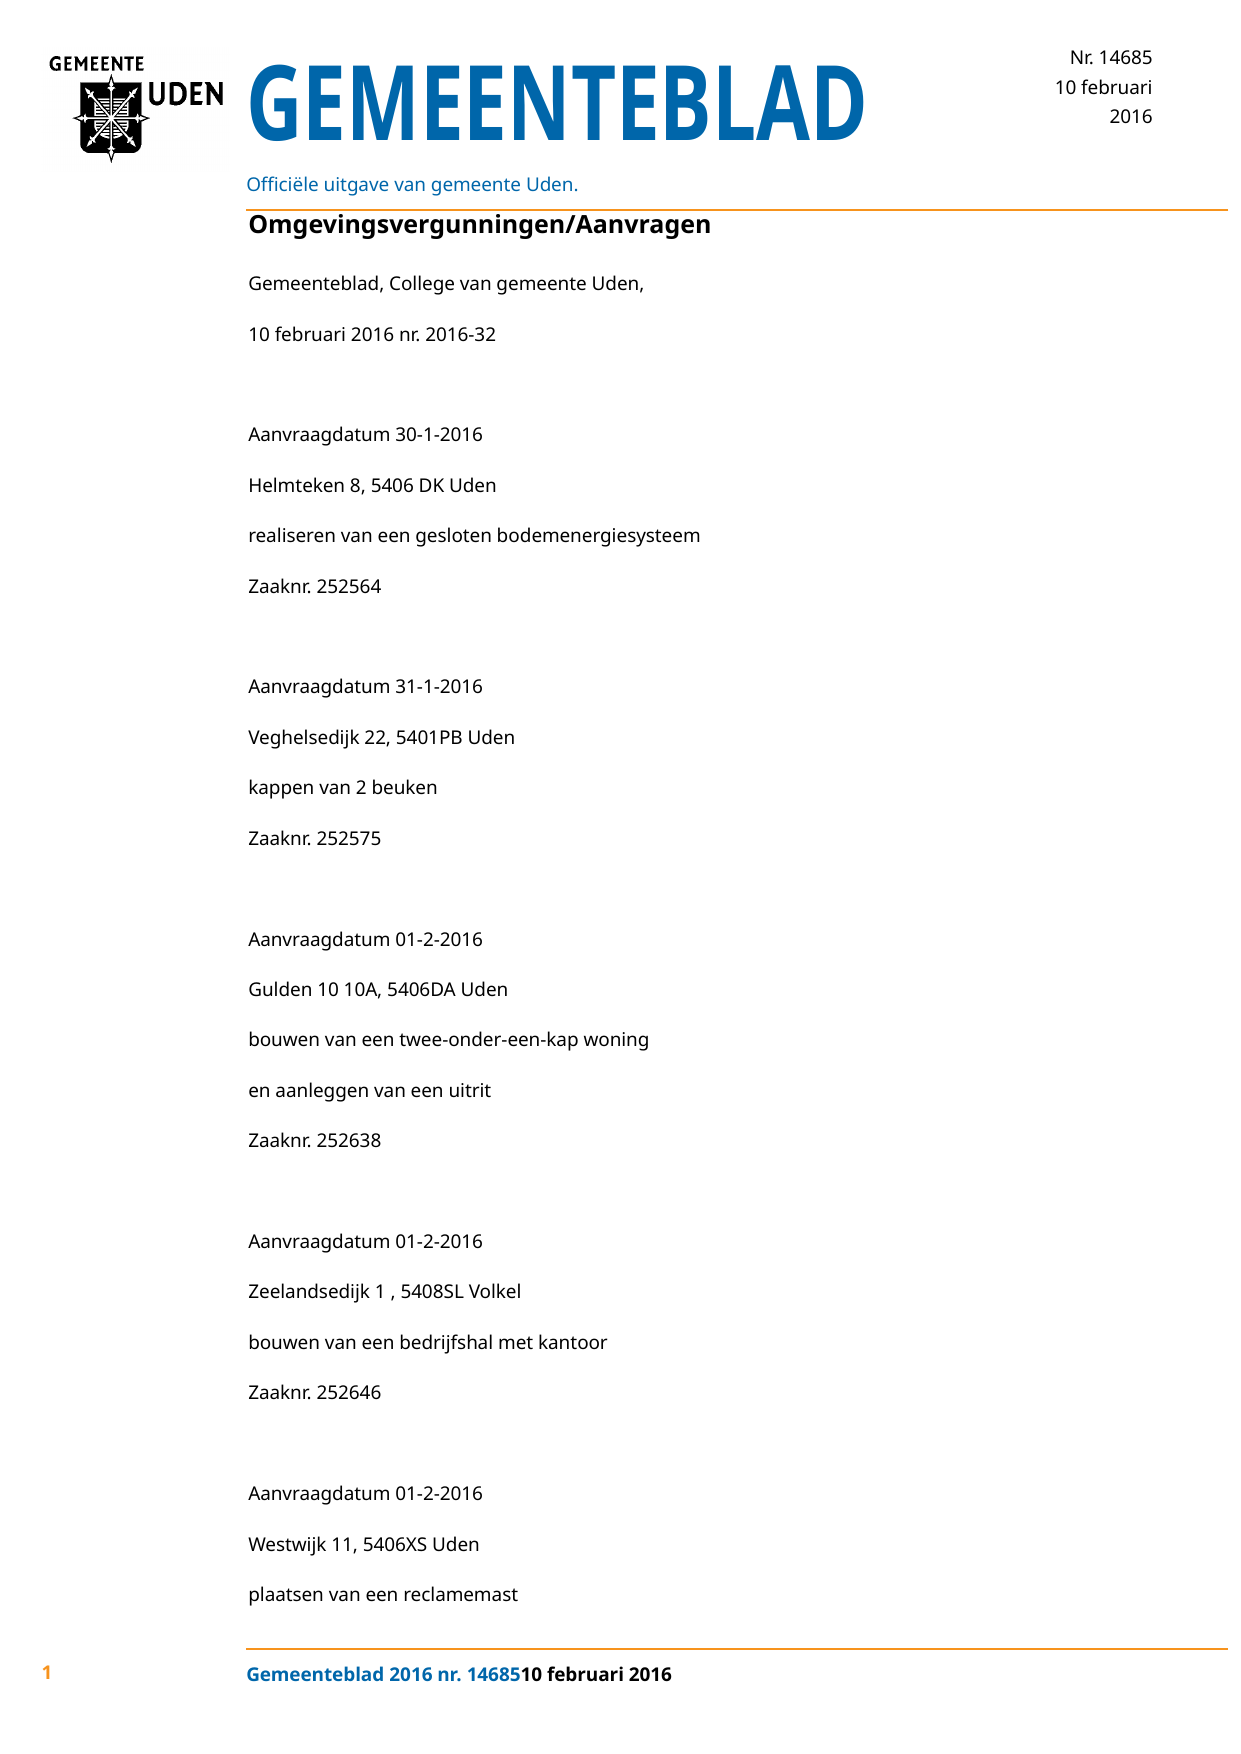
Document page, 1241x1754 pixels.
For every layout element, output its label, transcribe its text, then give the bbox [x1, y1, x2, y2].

text Gulden 10 10A, 5406DA Uden [248, 976, 1152, 1002]
text realiseren van een gesloten bodemenergiesysteem [248, 522, 1152, 548]
text Zaaknr. 252575 [248, 825, 1152, 851]
text Zaaknr. 252638 [248, 1127, 1152, 1153]
text Aanvraagdatum 01-2-2016 [248, 926, 1152, 951]
text Westwijk 11, 5406XS Uden [248, 1531, 1152, 1556]
text Aanvraagdatum 31-1-2016 [248, 674, 1152, 699]
text Zaaknr. 252646 [248, 1379, 1152, 1405]
text plaatsen van een reclamemast [248, 1581, 1152, 1607]
text Aanvraagdatum 01-2-2016 [248, 1228, 1152, 1254]
text Helmteken 8, 5406 DK Uden [248, 472, 1152, 498]
text 10 februari 2016 nr. 2016-32 [248, 321, 1152, 346]
text Zeelandsedijk 1 , 5408SL Volkel [248, 1279, 1152, 1304]
text Gemeenteblad, College van gemeente Uden, [248, 270, 1152, 296]
text Aanvraagdatum 30-1-2016 [248, 422, 1152, 447]
text en aanleggen van een uitrit [248, 1077, 1152, 1103]
text bouwen van een bedrijfshal met kantoor [248, 1329, 1152, 1355]
text kappen van 2 beuken [248, 774, 1152, 800]
text bouwen van een twee-onder-een-kap woning [248, 1027, 1152, 1052]
text Aanvraagdatum 01-2-2016 [248, 1480, 1152, 1506]
picture [41, 47, 231, 172]
text Veghelsedijk 22, 5401PB Uden [248, 724, 1152, 750]
text Omgevingsvergunningen/Aanvragen [248, 211, 1152, 241]
text Zaaknr. 252564 [248, 573, 1152, 598]
